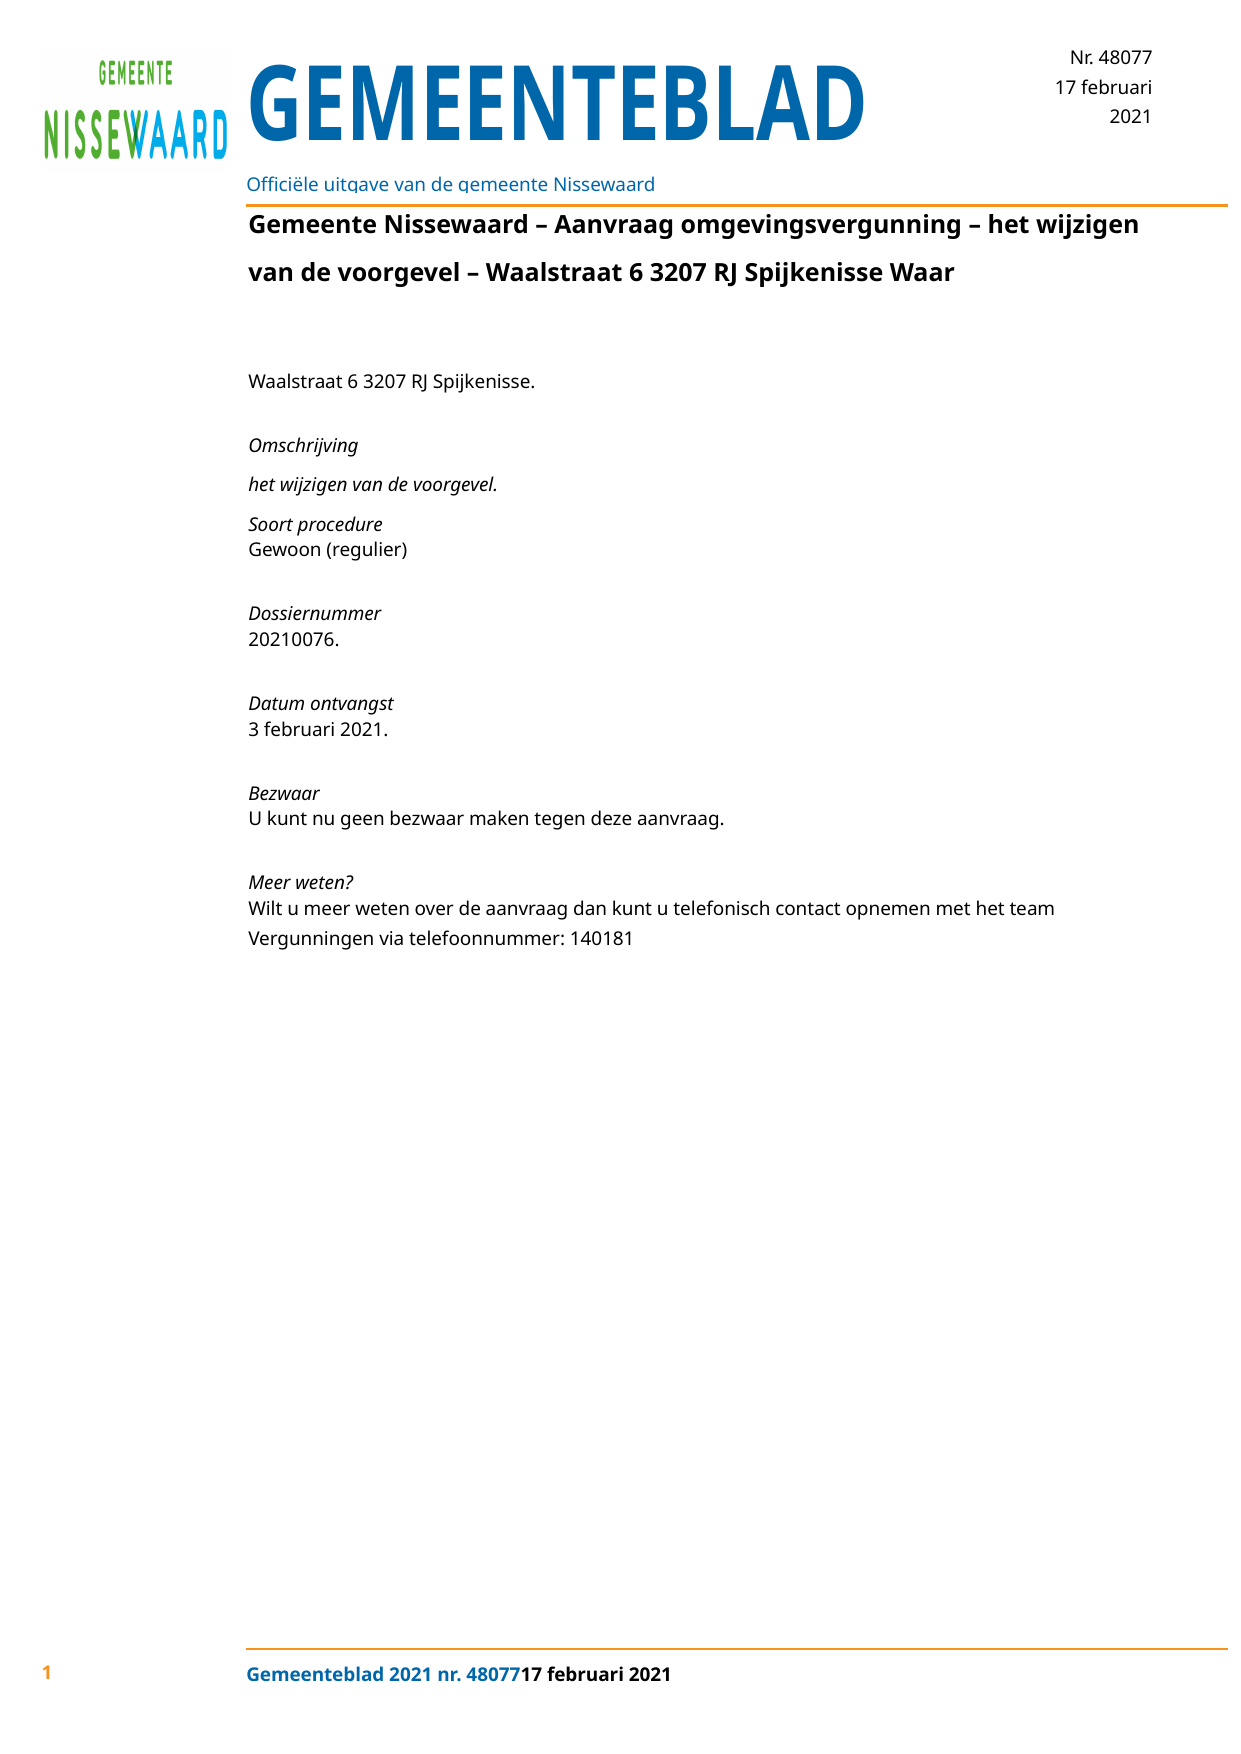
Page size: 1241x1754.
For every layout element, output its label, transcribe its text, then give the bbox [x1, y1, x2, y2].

text Wilt u meer weten over de aanvraag dan kunt u telefonisch contact opnemen met het team Vergunningen via telefoonnummer: 140181 [248, 895, 1152, 951]
text U kunt nu geen bezwaar maken tegen deze aanvraag. [248, 806, 1152, 831]
text Omschrijving [248, 432, 1152, 458]
text Waalstraat 6 3207 RJ Spijkenisse. [248, 368, 1152, 394]
text Dossiernummer [248, 601, 1152, 626]
text 3 februari 2021. [248, 716, 1152, 742]
picture [41, 47, 231, 172]
text Meer weten? [248, 869, 1152, 895]
text Soort procedure [248, 511, 1152, 537]
text het wijzigen van de voorgevel. [248, 472, 1152, 497]
text Gemeente Nissewaard – Aanvraag omgevingsvergunning – het wijzigen van de voorgevel – Waalstraat 6 3207 RJ Spijkenisse Waar [248, 207, 1152, 288]
text Gewoon (regulier) [248, 537, 1152, 562]
text 20210076. [248, 626, 1152, 652]
text Datum ontvangst [248, 690, 1152, 716]
text Bezwaar [248, 780, 1152, 806]
